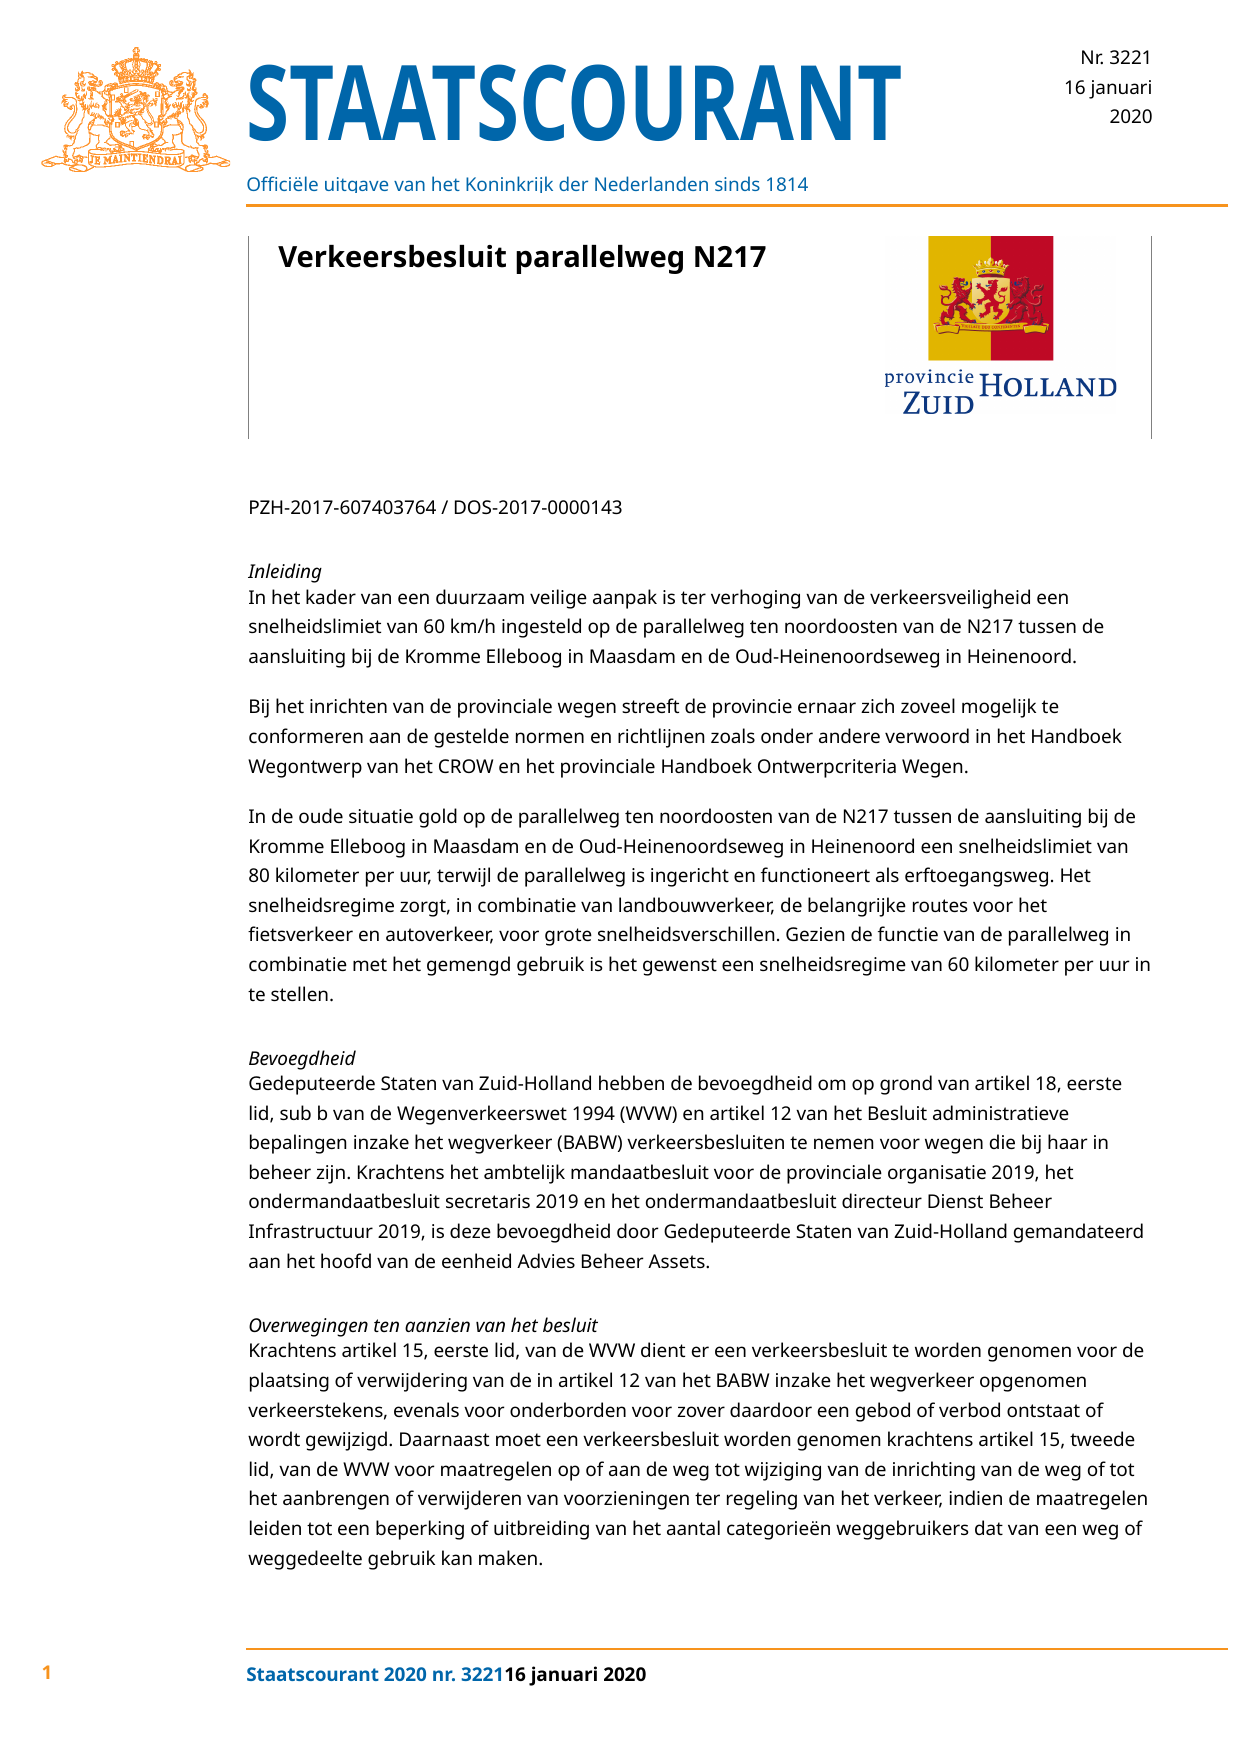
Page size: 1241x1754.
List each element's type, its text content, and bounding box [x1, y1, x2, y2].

text Bij het inrichten van de provinciale wegen streeft de provincie ernaar zich zoveel mogelijk te conformeren aan de gestelde normen en richtlijnen zoals onder andere verwoord in het Handboek Wegontwerp van het CROW en het provinciale Handboek Ontwerpcriteria Wegen. [248, 694, 1152, 778]
table_header Verkeersbesluit parallelweg N217 [249, 236, 850, 439]
table_header [850, 414, 1151, 439]
text Gedeputeerde Staten van Zuid-Holland hebben de bevoegdheid om op grond van artikel 18, eerste lid, sub b van de Wegenverkeerswet 1994 (WVW) en artikel 12 van het Besluit administratieve bepalingen inzake het wegverkeer (BABW) verkeersbesluiten te nemen voor wegen die bij haar in beheer zijn. Krachtens het ambtelijk mandaatbesluit voor de provinciale organisatie 2019, het ondermandaatbesluit secretaris 2019 en het ondermandaatbesluit directeur Dienst Beheer Infrastructuur 2019, is deze bevoegdheid door Gedeputeerde Staten van Zuid-Holland gemandateerd aan het hoofd van de eenheid Advies Beheer Assets. [248, 1070, 1152, 1274]
text In de oude situatie gold op de parallelweg ten noordoosten van de N217 tussen de aansluiting bij de Kromme Elleboog in Maasdam en de Oud-Heinenoordseweg in Heinenoord een snelheidslimiet van 80 kilometer per uur, terwijl de parallelweg is ingericht en functioneert als erftoegangsweg. Het snelheidsregime zorgt, in combinatie van landbouwverkeer, de belangrijke routes voor het fietsverkeer en autoverkeer, voor grote snelheidsverschillen. Gezien de functie van de parallelweg in combinatie met het gemengd gebruik is het gewenst een snelheidsregime van 60 kilometer per uur in te stellen. [248, 803, 1152, 1006]
text Inleiding [248, 558, 1152, 584]
text Bevoegdheid [248, 1045, 1152, 1070]
text PZH-2017-607403764 / DOS-2017-0000143 [248, 494, 1152, 520]
table_header [850, 236, 885, 413]
text In het kader van een duurzaam veilige aanpak is ter verhoging van de verkeersveiligheid een snelheidslimiet van 60 km/h ingesteld op de parallelweg ten noordoosten van de N217 tussen de aansluiting bij de Kromme Elleboog in Maasdam en de Oud-Heinenoordseweg in Heinenoord. [248, 584, 1152, 669]
picture [885, 236, 1117, 414]
text Overwegingen ten aanzien van het besluit [248, 1312, 1152, 1338]
picture [41, 47, 231, 172]
text Krachtens artikel 15, eerste lid, van de WVW dient er een verkeersbesluit te worden genomen voor de plaatsing of verwijdering van de in artikel 12 van het BABW inzake het wegverkeer opgenomen verkeerstekens, evenals voor onderborden voor zover daardoor een gebod of verbod ontstaat of wordt gewijzigd. Daarnaast moet een verkeersbesluit worden genomen krachtens artikel 15, tweede lid, van de WVW voor maatregelen op of aan de weg tot wijziging van de inrichting van de weg of tot het aanbrengen of verwijderen van voorzieningen ter regeling van het verkeer, indien de maatregelen leiden tot een beperking of uitbreiding van het aantal categorieën weggebruikers dat van een weg of weggedeelte gebruik kan maken. [248, 1338, 1152, 1570]
table_header [1117, 236, 1151, 413]
